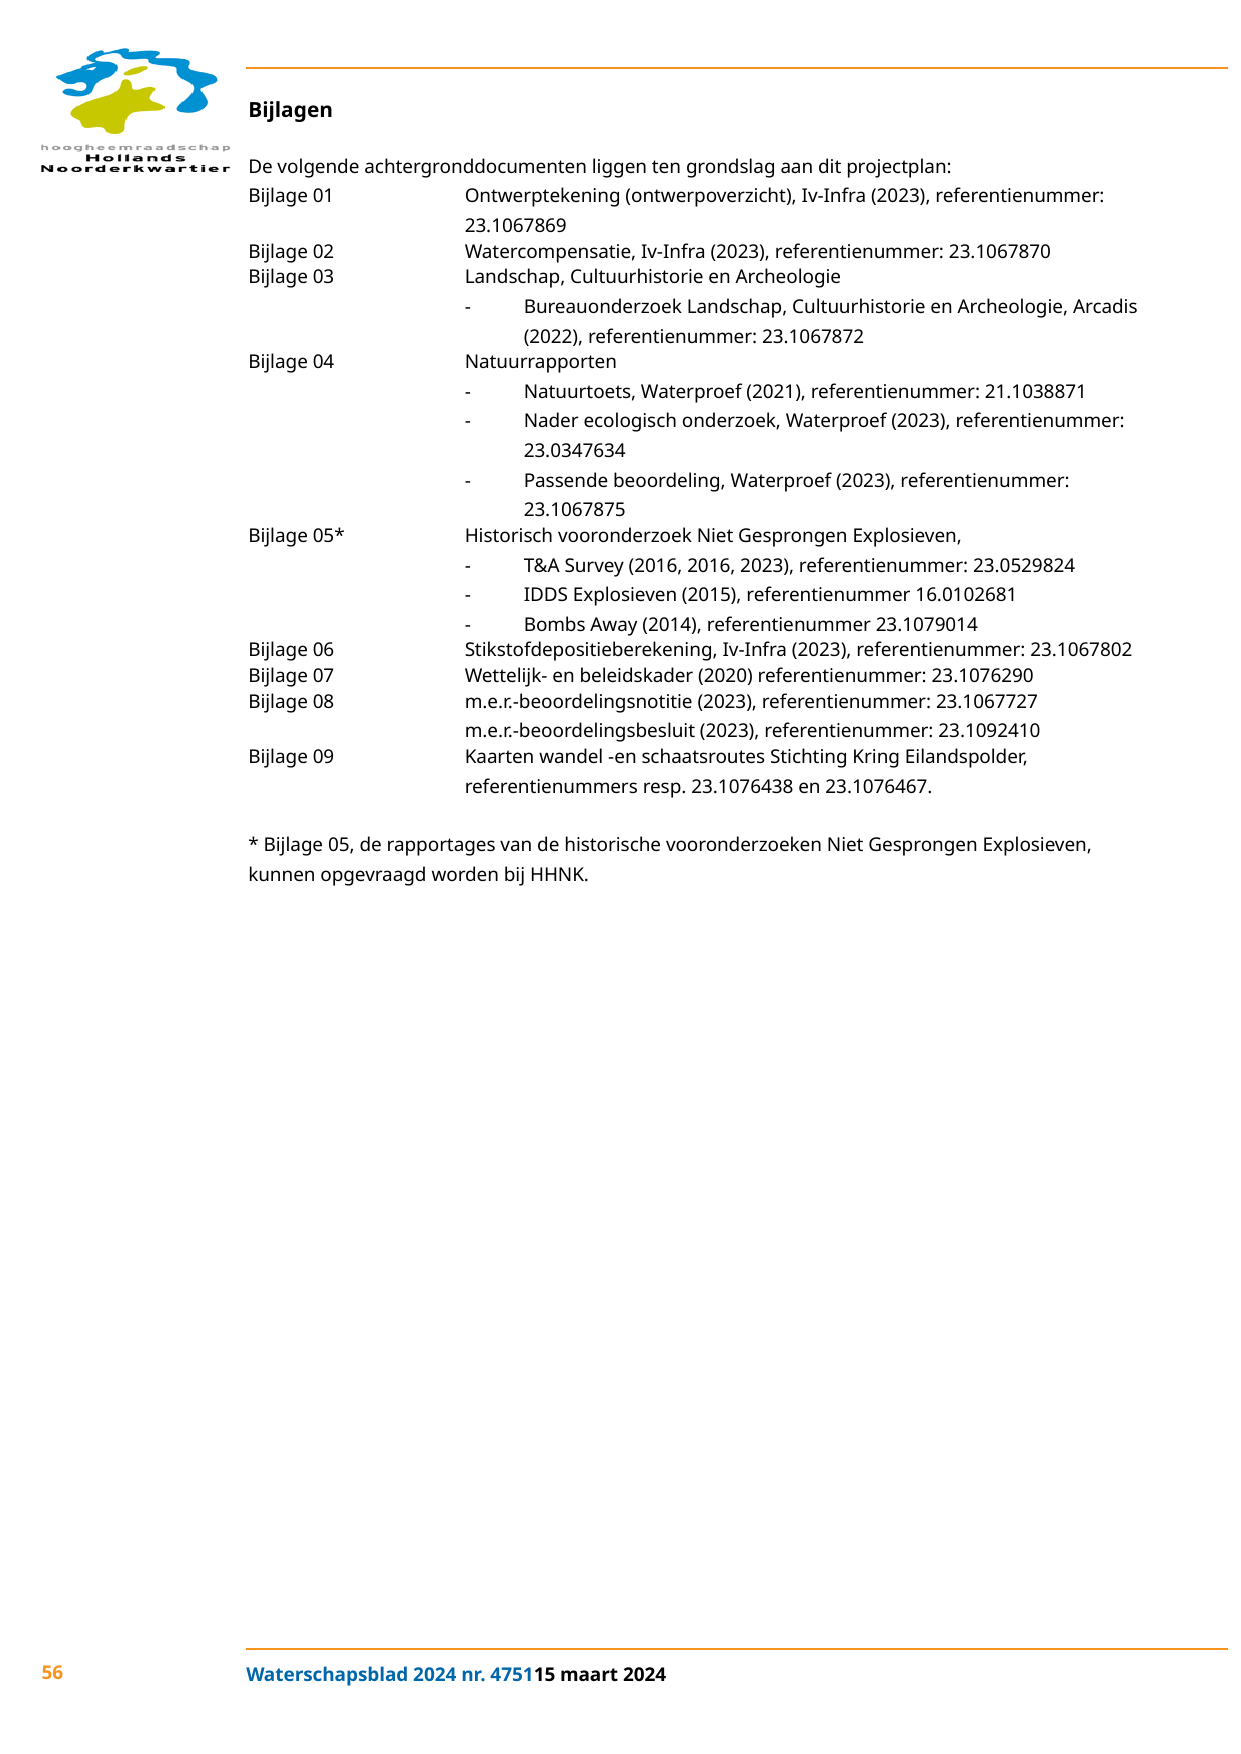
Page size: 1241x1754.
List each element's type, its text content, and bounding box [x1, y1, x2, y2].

table_cell Bijlage 08 [248, 688, 464, 743]
table_cell Bijlage 03 [248, 264, 464, 348]
table_cell Bijlage 09 [248, 744, 464, 799]
text De volgende achtergronddocumenten liggen ten grondslag aan dit projectplan: [248, 153, 1152, 179]
table_cell Stikstofdepositieberekening, Iv-Infra (2023), referentienummer: 23.1067802 [465, 637, 1152, 662]
picture [41, 47, 231, 172]
table_header Bijlage 01 [248, 183, 464, 238]
table_cell Bijlage 07 [248, 663, 464, 688]
table_cell Bijlage 05* [248, 522, 464, 637]
table_cell Historisch vooronderzoek Niet Gesprongen Explosieven, T&A Survey (2016, 2016, 2023), referentienummer: 23.0529824 IDDS Explosieven (2015), referentienummer 16.0102681 Bombs Away (2014), referentienummer 23.1079014 [465, 522, 1152, 637]
table_cell Bijlage 04 [248, 349, 464, 522]
table_cell Bijlage 02 [248, 238, 464, 264]
text Bijlagen [248, 95, 1152, 123]
table_cell Watercompensatie, Iv-Infra (2023), referentienummer: 23.1067870 [465, 238, 1152, 264]
table_cell Kaarten wandel -en schaatsroutes Stichting Kring Eilandspolder, referentienummers resp. 23.1076438 en 23.1076467. [465, 744, 1152, 799]
table_header Ontwerptekening (ontwerpoverzicht), Iv-Infra (2023), referentienummer: 23.1067869 [465, 183, 1152, 238]
table_cell Landschap, Cultuurhistorie en Archeologie Bureauonderzoek Landschap, Cultuurhistorie en Archeologie, Arcadis (2022), referentienummer: 23.1067872 [465, 264, 1152, 348]
table_cell m.e.r.-beoordelingsnotitie (2023), referentienummer: 23.1067727 m.e.r.-beoordelingsbesluit (2023), referentienummer: 23.1092410 [465, 688, 1152, 743]
text * Bijlage 05, de rapportages van de historische vooronderzoeken Niet Gesprongen Explosieven, kunnen opgevraagd worden bij HHNK. [248, 832, 1152, 887]
table_cell Natuurrapporten Natuurtoets, Waterproef (2021), referentienummer: 21.1038871 Nader ecologisch onderzoek, Waterproef (2023), referentienummer: 23.0347634 Passende beoordeling, Waterproef (2023), referentienummer: 23.1067875 [465, 349, 1152, 522]
table_cell Wettelijk- en beleidskader (2020) referentienummer: 23.1076290 [465, 663, 1152, 688]
table_cell Bijlage 06 [248, 637, 464, 662]
